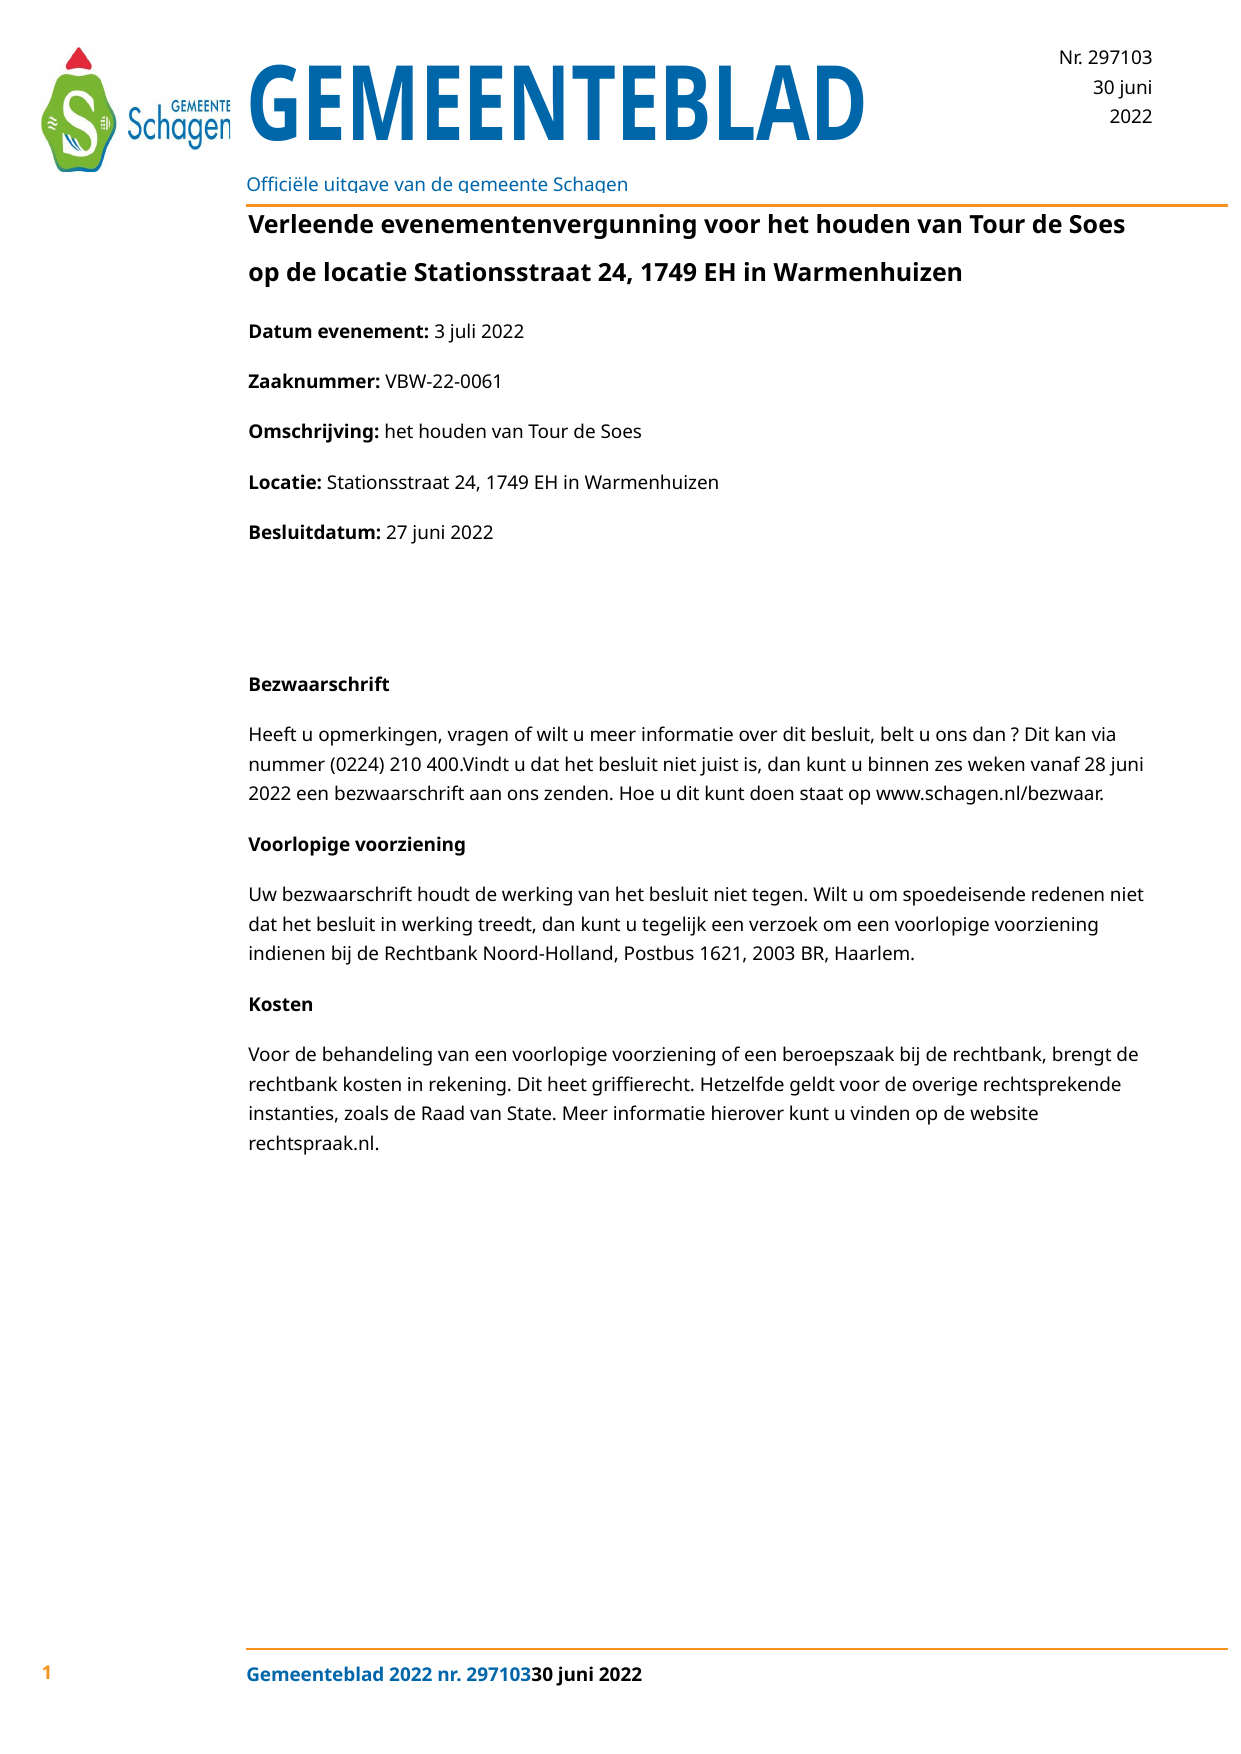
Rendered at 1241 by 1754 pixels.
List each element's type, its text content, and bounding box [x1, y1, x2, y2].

text Omschrijving: het houden van Tour de Soes [248, 419, 1152, 444]
text Locatie: Stationsstraat 24, 1749 EH in Warmenhuizen [248, 469, 1152, 495]
text Datum evenement: 3 juli 2022 [248, 318, 1152, 344]
text Uw bezwaarschrift houdt de werking van het besluit niet tegen. Wilt u om spoedeisende redenen niet dat het besluit in werking treedt, dan kunt u tegelijk een verzoek om een voorlopige voorziening indienen bij de Rechtbank Noord-Holland, Postbus 1621, 2003 BR, Haarlem. [248, 881, 1152, 966]
text Voor de behandeling van een voorlopige voorziening of een beroepszaak bij de rechtbank, brengt de rechtbank kosten in rekening. Dit heet griffierecht. Hetzelfde geldt voor de overige rechtsprekende instanties, zoals de Raad van State. Meer informatie hierover kunt u vinden op de website rechtspraak.nl. [248, 1041, 1152, 1156]
text Besluitdatum: 27 juni 2022 [248, 519, 1152, 545]
text Verleende evenementenvergunning voor het houden van Tour de Soes op de locatie Stationsstraat 24, 1749 EH in Warmenhuizen [248, 207, 1152, 288]
text Heeft u opmerkingen, vragen of wilt u meer informatie over dit besluit, belt u ons dan ? Dit kan via nummer (0224) 210 400.Vindt u dat het besluit niet juist is, dan kunt u binnen zes weken vanaf 28 juni 2022 een bezwaarschrift aan ons zenden. Hoe u dit kunt doen staat op www.schagen.nl/bezwaar. [248, 721, 1152, 806]
text Kosten [248, 991, 1152, 1017]
picture [41, 47, 231, 172]
text Voorlopige voorziening [248, 831, 1152, 857]
text Zaaknummer: VBW-22-0061 [248, 368, 1152, 394]
text Bezwaarschrift [248, 671, 1152, 697]
